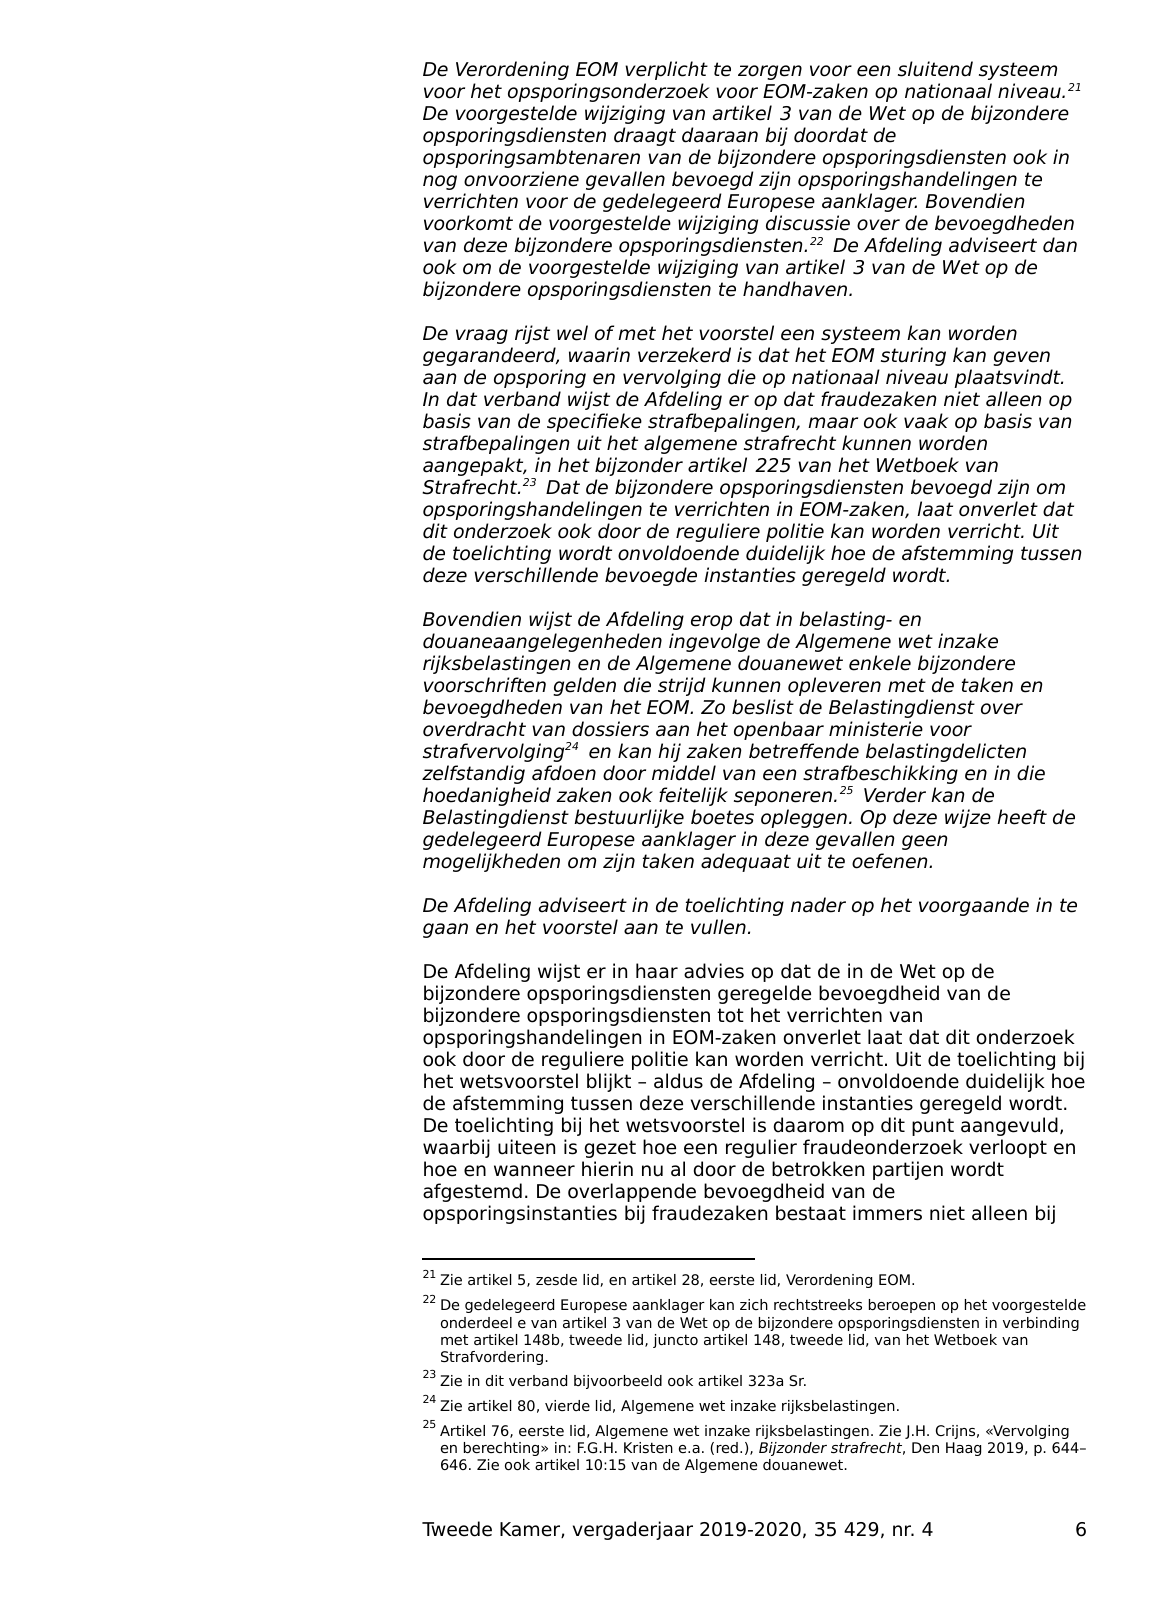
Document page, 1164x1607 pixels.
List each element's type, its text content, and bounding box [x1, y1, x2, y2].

text De gedelegeerd Europese aanklager kan zich rechtstreeks beroepen op het voorgestelde onderdeel e van artikel 3 van de Wet op de bijzondere opsporingsdiensten in verbinding met artikel 148b, tweede lid, juncto artikel 148, tweede lid, van het Wetboek van Strafvordering. [422, 1293, 1087, 1366]
text Artikel 76, eerste lid, Algemene wet inzake rijksbelastingen. Zie J.H. Crijns, «Vervolging en berechting» in: F.G.H. Kristen e.a. (red.), Bijzonder strafrecht, Den Haag 2019, p. 644–646. Zie ook artikel 10:15 van de Algemene douanewet. [422, 1418, 1087, 1474]
text De Afdeling adviseert in de toelichting nader op het voorgaande in te gaan en het voorstel aan te vullen. [422, 895, 1087, 939]
text Zie artikel 5, zesde lid, en artikel 28, eerste lid, Verordening EOM. [422, 1268, 1087, 1290]
text Bovendien wijst de Afdeling erop dat in belasting- en douaneaangelegenheden ingevolge de Algemene wet inzake rijksbelastingen en de Algemene douanewet enkele bijzondere voorschriften gelden die strijd kunnen opleveren met de taken en bevoegdheden van het EOM. Zo beslist de Belastingdienst over overdracht van dossiers aan het openbaar ministerie voor strafvervolging en kan hij zaken betreffende belastingdelicten zelfstandig afdoen door middel van een strafbeschikking en in die hoedanigheid zaken ook feitelijk seponeren. Verder kan de Belastingdienst bestuurlijke boetes opleggen. Op deze wijze heeft de gedelegeerd Europese aanklager in deze gevallen geen mogelijkheden om zijn taken adequaat uit te oefenen. [422, 609, 1087, 873]
text De Verordening EOM verplicht te zorgen voor een sluitend systeem voor het opsporingsonderzoek voor EOM-zaken op nationaal niveau. De voorgestelde wijziging van artikel 3 van de Wet op de bijzondere opsporingsdiensten draagt daaraan bij doordat de opsporingsambtenaren van de bijzondere opsporingsdiensten ook in nog onvoorziene gevallen bevoegd zijn opsporingshandelingen te verrichten voor de gedelegeerd Europese aanklager. Bovendien voorkomt de voorgestelde wijziging discussie over de bevoegdheden van deze bijzondere opsporingsdiensten. De Afdeling adviseert dan ook om de voorgestelde wijziging van artikel 3 van de Wet op de bijzondere opsporingsdiensten te handhaven. [422, 59, 1087, 301]
text De vraag rijst wel of met het voorstel een systeem kan worden gegarandeerd, waarin verzekerd is dat het EOM sturing kan geven aan de opsporing en vervolging die op nationaal niveau plaatsvindt. In dat verband wijst de Afdeling er op dat fraudezaken niet alleen op basis van de specifieke strafbepalingen, maar ook vaak op basis van strafbepalingen uit het algemene strafrecht kunnen worden aangepakt, in het bijzonder artikel 225 van het Wetboek van Strafrecht. Dat de bijzondere opsporingsdiensten bevoegd zijn om opsporingshandelingen te verrichten in EOM-zaken, laat onverlet dat dit onderzoek ook door de reguliere politie kan worden verricht. Uit de toelichting wordt onvoldoende duidelijk hoe de afstemming tussen deze verschillende bevoegde instanties geregeld wordt. [422, 323, 1087, 587]
text Zie artikel 80, vierde lid, Algemene wet inzake rijksbelastingen. [422, 1393, 1087, 1416]
text De Afdeling wijst er in haar advies op dat de in de Wet op de bijzondere opsporingsdiensten geregelde bevoegdheid van de bijzondere opsporingsdiensten tot het verrichten van opsporingshandelingen in EOM-zaken onverlet laat dat dit onderzoek ook door de reguliere politie kan worden verricht. Uit de toelichting bij het wetsvoorstel blijkt – aldus de Afdeling – onvoldoende duidelijk hoe de afstemming tussen deze verschillende instanties geregeld wordt. De toelichting bij het wetsvoorstel is daarom op dit punt aangevuld, waarbij uiteen is gezet hoe een regulier fraudeonderzoek verloopt en hoe en wanneer hierin nu al door de betrokken partijen wordt afgestemd. De overlappende bevoegdheid van de opsporingsinstanties bij fraudezaken bestaat immers niet alleen bij [422, 961, 1087, 1225]
text Zie in dit verband bijvoorbeeld ook artikel 323a Sr. [422, 1368, 1087, 1391]
